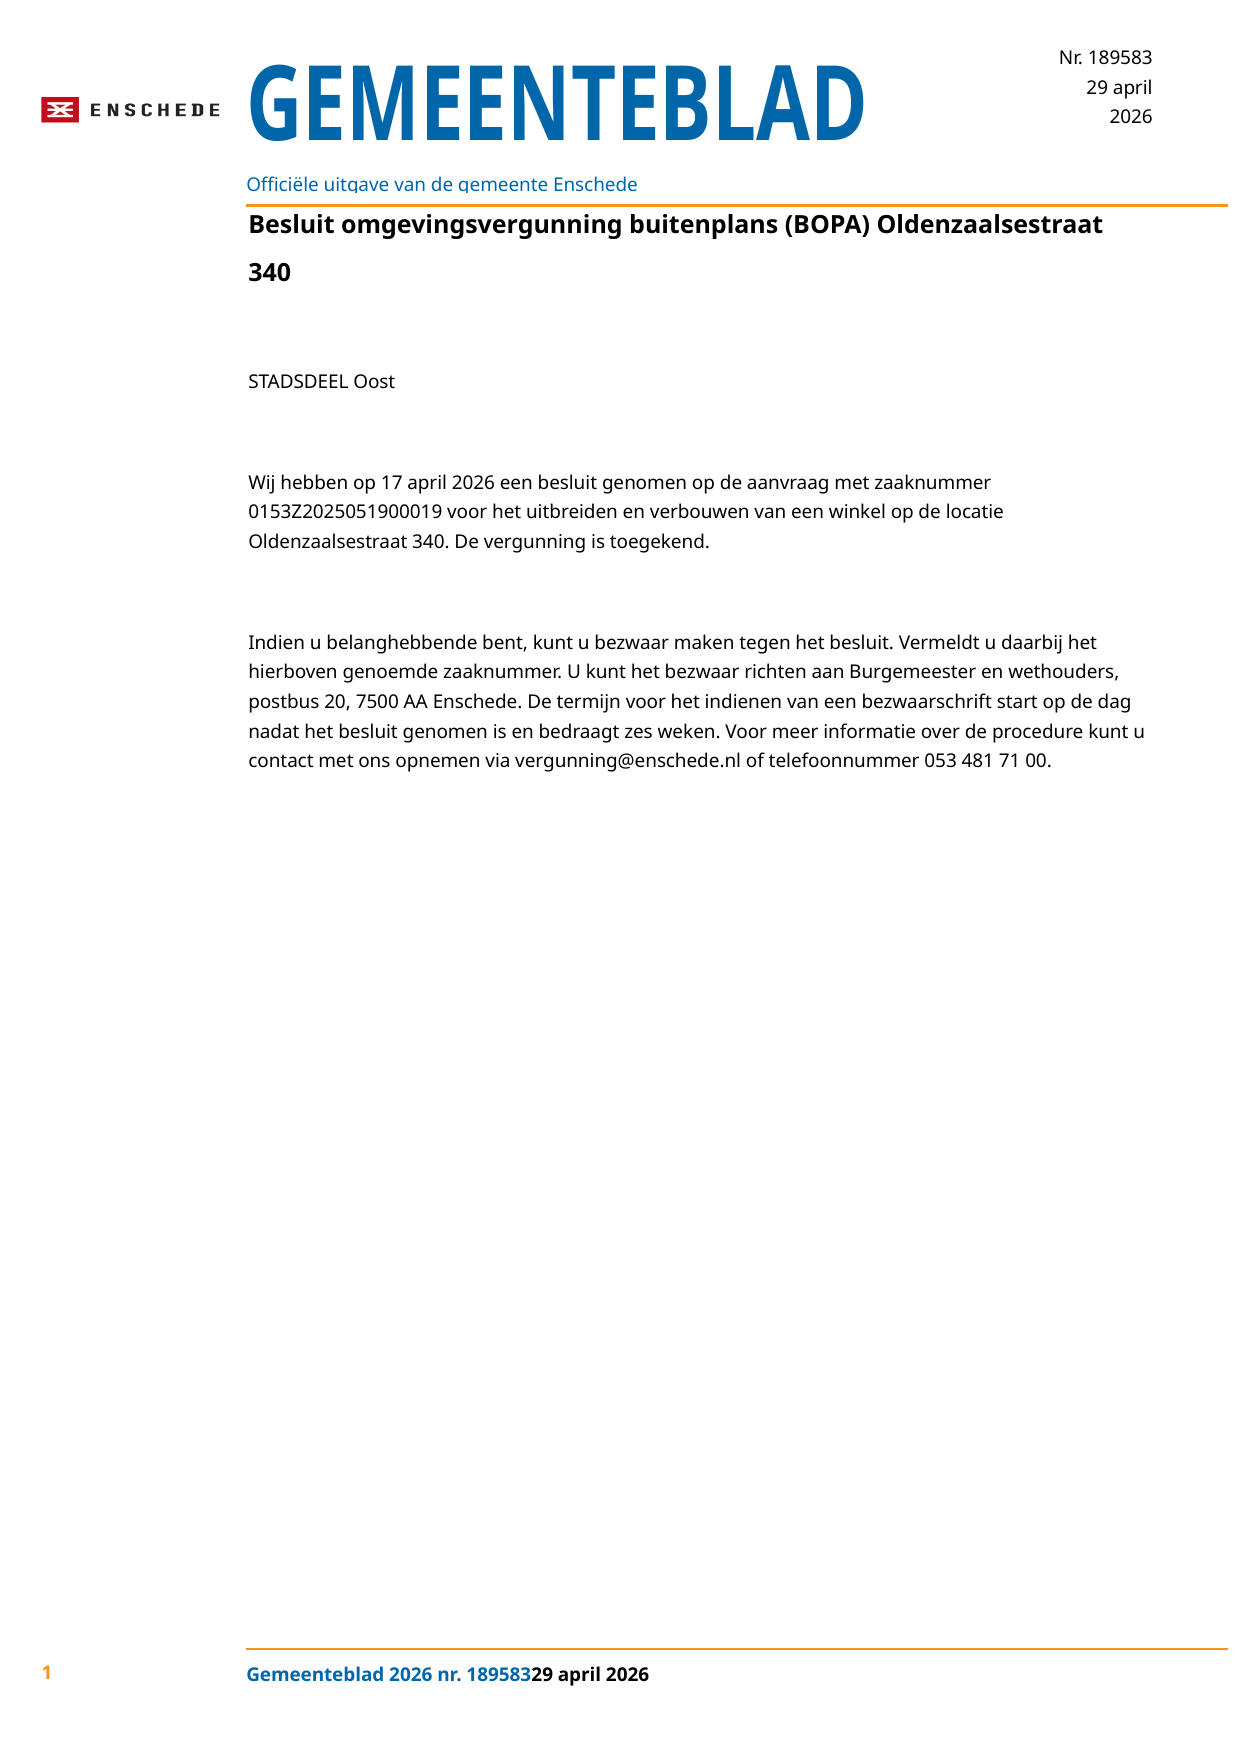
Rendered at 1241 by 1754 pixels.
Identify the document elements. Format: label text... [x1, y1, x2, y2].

text Besluit omgevingsvergunning buitenplans (BOPA) Oldenzaalsestraat 340 [248, 207, 1152, 288]
text STADSDEEL Oost [248, 368, 1152, 394]
text Wij hebben op 17 april 2026 een besluit genomen op de aanvraag met zaaknummer 0153Z2025051900019 voor het uitbreiden en verbouwen van een winkel op de locatie Oldenzaalsestraat 340. De vergunning is toegekend. [248, 469, 1152, 554]
picture [41, 47, 231, 172]
text Indien u belanghebbende bent, kunt u bezwaar maken tegen het besluit. Vermeldt u daarbij het hierboven genoemde zaaknummer. U kunt het bezwaar richten aan Burgemeester en wethouders, postbus 20, 7500 AA Enschede. De termijn voor het indienen van een bezwaarschrift start op de dag nadat het besluit genomen is en bedraagt zes weken. Voor meer informatie over de procedure kunt u contact met ons opnemen via vergunning@enschede.nl of telefoonnummer 053 481 71 00. [248, 629, 1152, 773]
